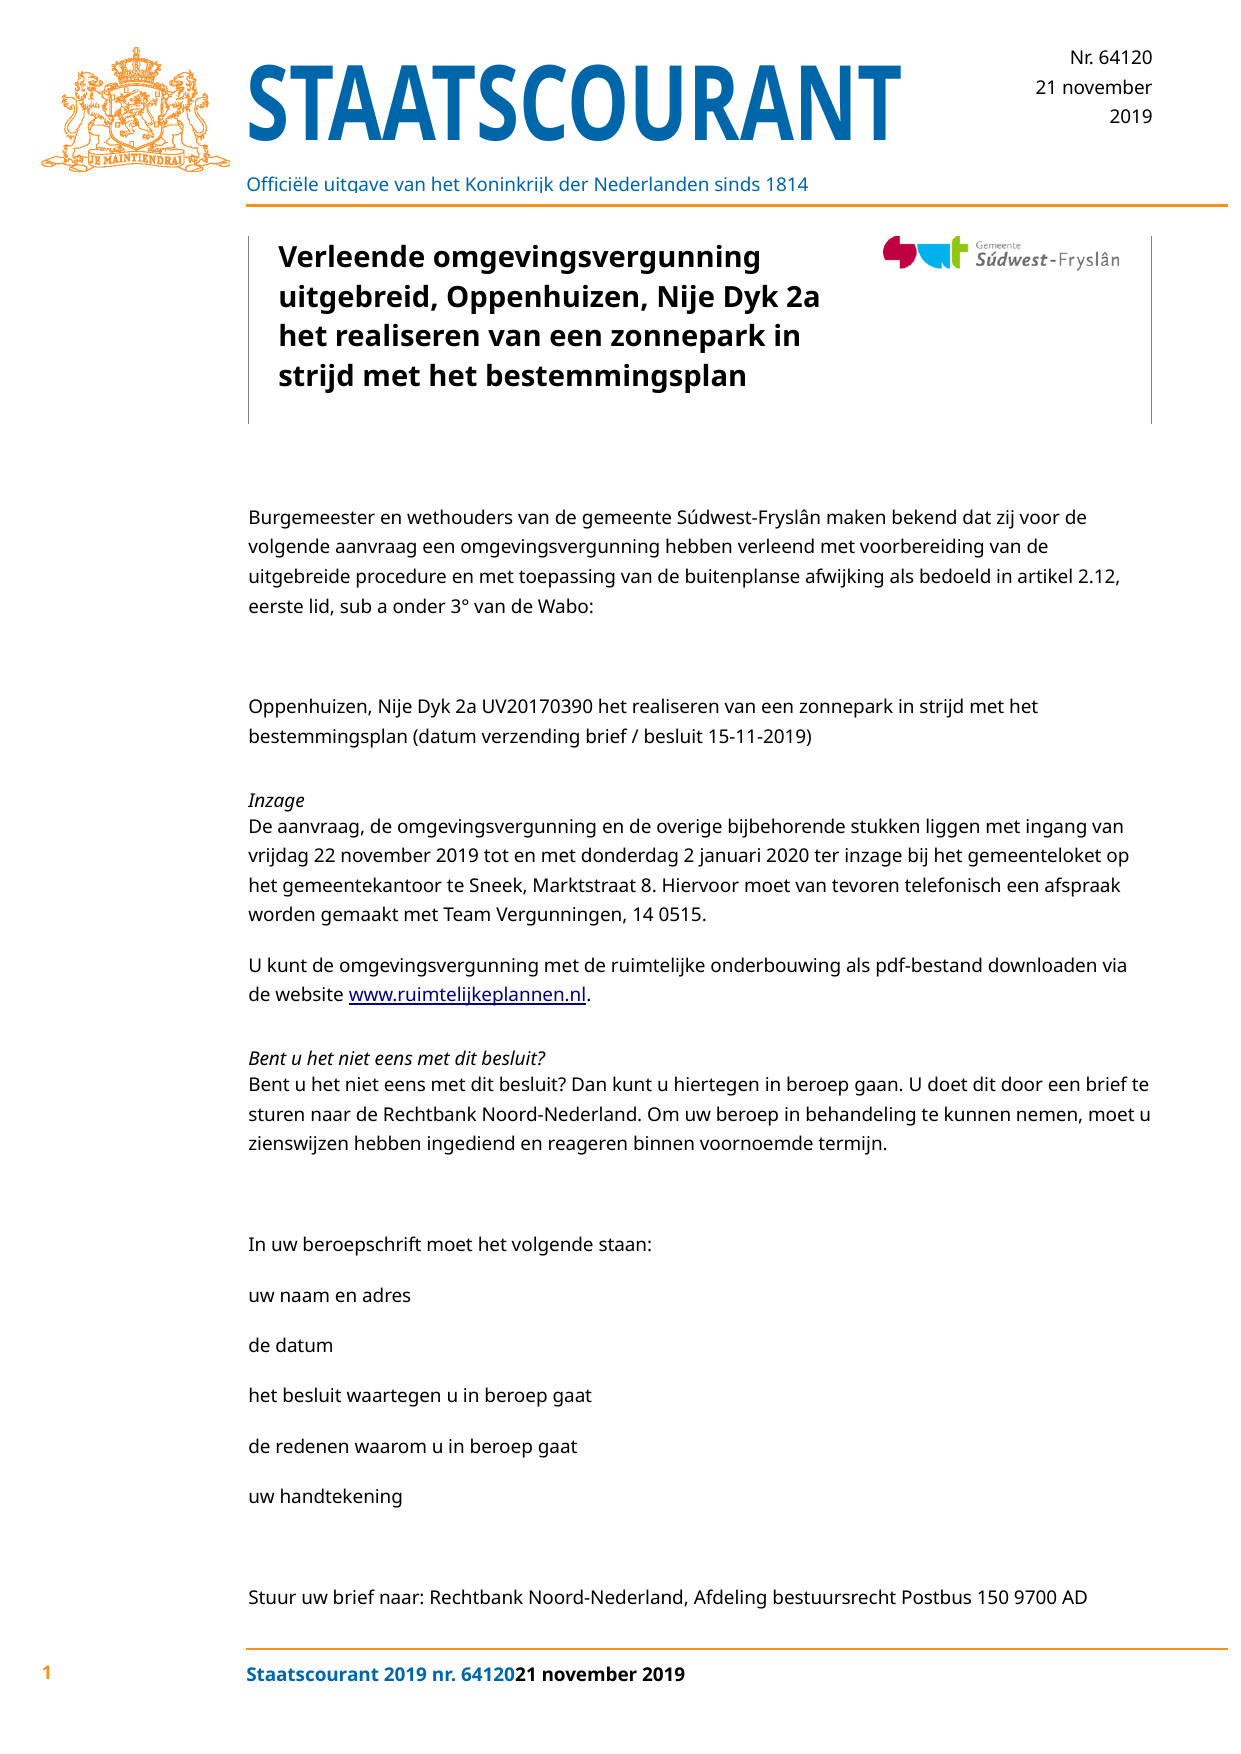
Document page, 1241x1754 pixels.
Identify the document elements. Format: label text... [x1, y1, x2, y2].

text het besluit waartegen u in beroep gaat [248, 1383, 1152, 1408]
picture [41, 47, 231, 172]
text de redenen waarom u in beroep gaat [248, 1433, 1152, 1459]
text U kunt de omgevingsvergunning met de ruimtelijke onderbouwing als pdf-bestand downloaden via de website www.ruimtelijkeplannen.nl. [248, 952, 1152, 1007]
text Stuur uw brief naar: Rechtbank Noord-Nederland, Afdeling bestuursrecht Postbus 150 9700 AD [248, 1584, 1152, 1610]
text Oppenhuizen, Nije Dyk 2a UV20170390 het realiseren van een zonnepark in strijd met het bestemmingsplan (datum verzending brief / besluit 15-11-2019) [248, 694, 1152, 749]
text Bent u het niet eens met dit besluit? [248, 1046, 1152, 1071]
text de datum [248, 1332, 1152, 1358]
text uw naam en adres [248, 1282, 1152, 1307]
text De aanvraag, de omgevingsvergunning en de overige bijbehorende stukken liggen met ingang van vrijdag 22 november 2019 tot en met donderdag 2 januari 2020 ter inzage bij het gemeenteloket op het gemeentekantoor te Sneek, Marktstraat 8. Hiervoor moet van tevoren telefonisch een afspraak worden gemaakt met Team Vergunningen, 14 0515. [248, 813, 1152, 927]
table_header [850, 236, 1151, 424]
text Burgemeester en wethouders van de gemeente Súdwest-Fryslân maken bekend dat zij voor de volgende aanvraag een omgevingsvergunning hebben verleend met voorbereiding van de uitgebreide procedure en met toepassing van de buitenplanse afwijking als bedoeld in artikel 2.12, eerste lid, sub a onder 3° van de Wabo: [248, 504, 1152, 618]
text Bent u het niet eens met dit besluit? Dan kunt u hiertegen in beroep gaan. U doet dit door een brief te sturen naar de Rechtbank Noord-Nederland. Om uw beroep in behandeling te kunnen nemen, moet u zienswijzen hebben ingediend en reageren binnen voornoemde termijn. [248, 1071, 1152, 1156]
text Inzage [248, 787, 1152, 813]
table_header Verleende omgevingsvergunning uitgebreid, Oppenhuizen, Nije Dyk 2a het realiseren van een zonnepark in strijd met het bestemmingsplan [249, 236, 850, 424]
text uw handtekening [248, 1483, 1152, 1509]
text In uw beroepschrift moet het volgende staan: [248, 1231, 1152, 1257]
picture [882, 236, 1119, 272]
